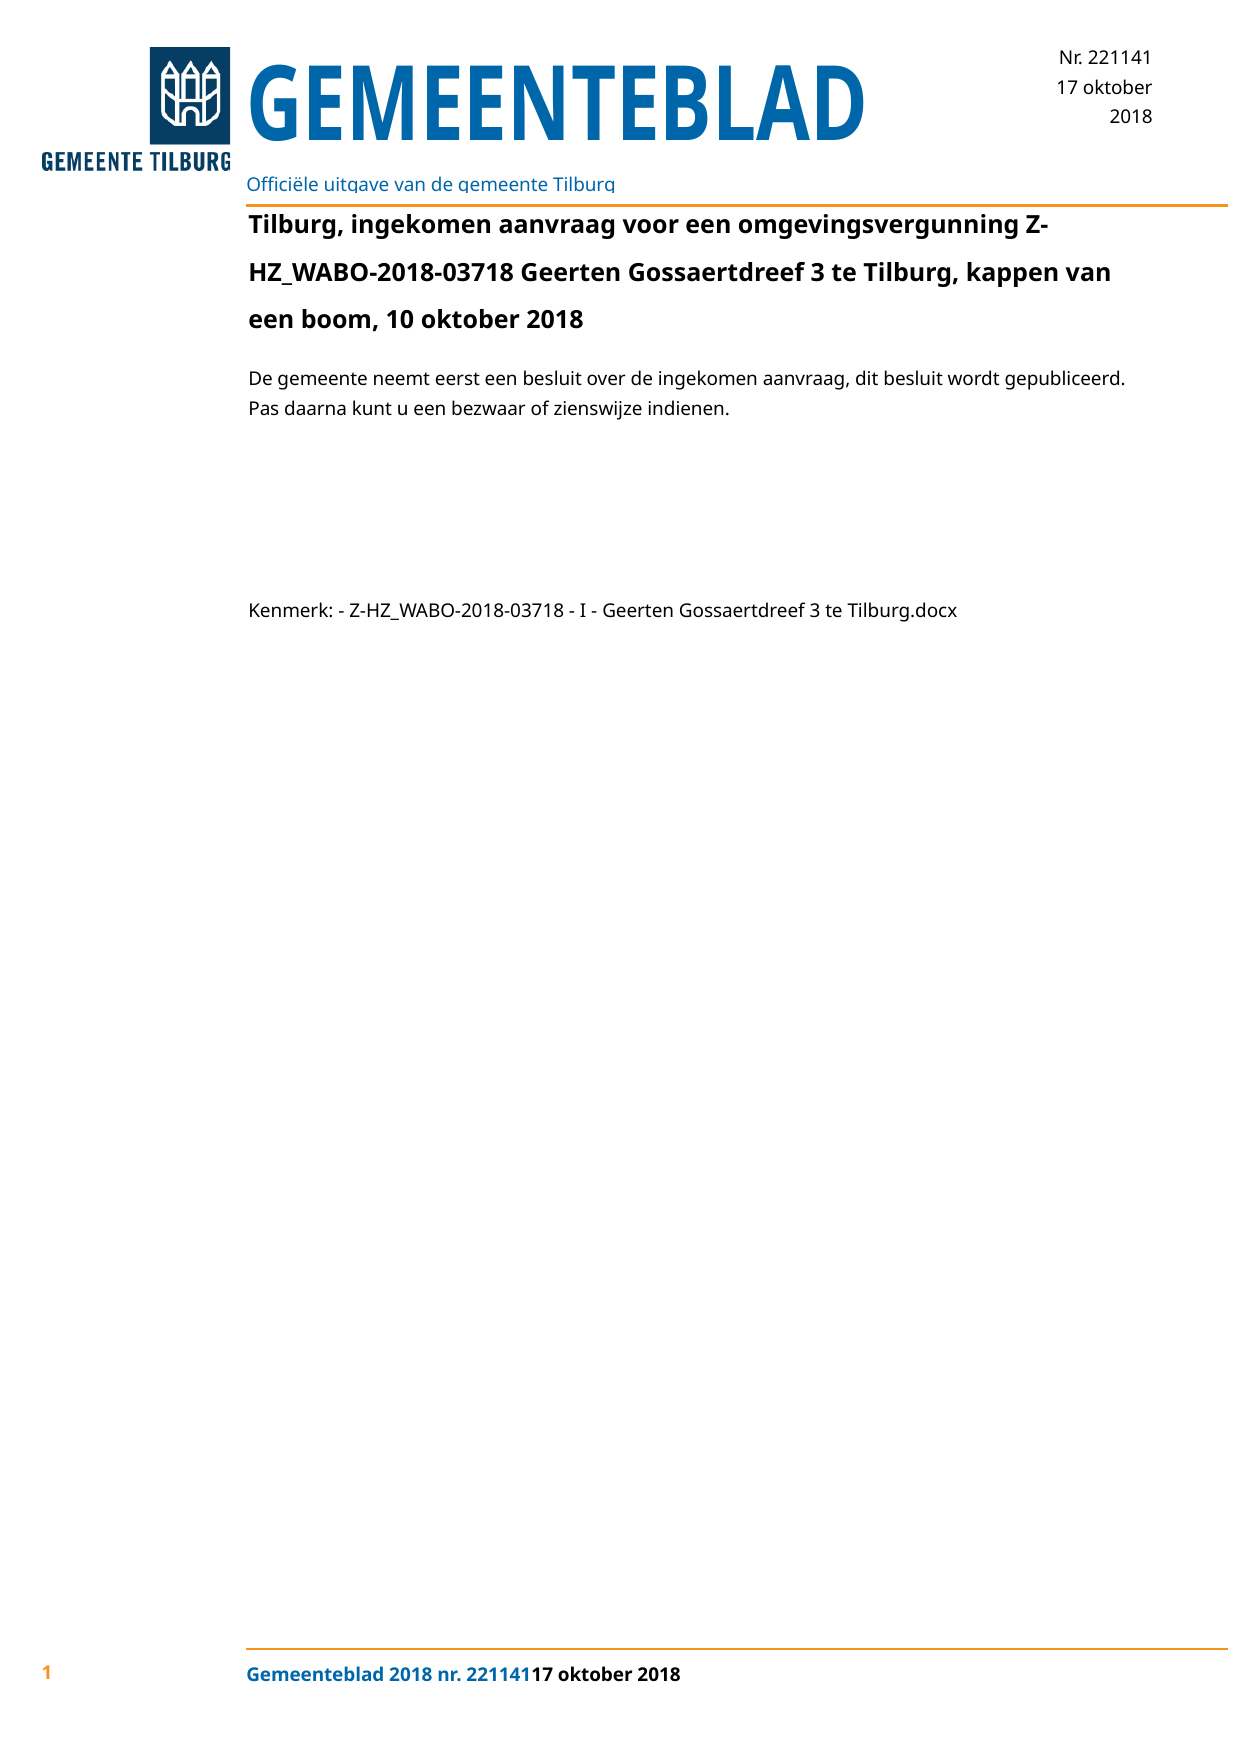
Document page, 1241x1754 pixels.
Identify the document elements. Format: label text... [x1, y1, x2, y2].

text De gemeente neemt eerst een besluit over de ingekomen aanvraag, dit besluit wordt gepubliceerd. Pas daarna kunt u een bezwaar of zienswijze indienen. [248, 366, 1152, 421]
picture [41, 47, 231, 172]
text Tilburg, ingekomen aanvraag voor een omgevingsvergunning Z-HZ_WABO-2018-03718 Geerten Gossaertdreef 3 te Tilburg, kappen van een boom, 10 oktober 2018 [248, 207, 1152, 336]
text Kenmerk: - Z-HZ_WABO-2018-03718 - I - Geerten Gossaertdreef 3 te Tilburg.docx [248, 597, 1152, 622]
